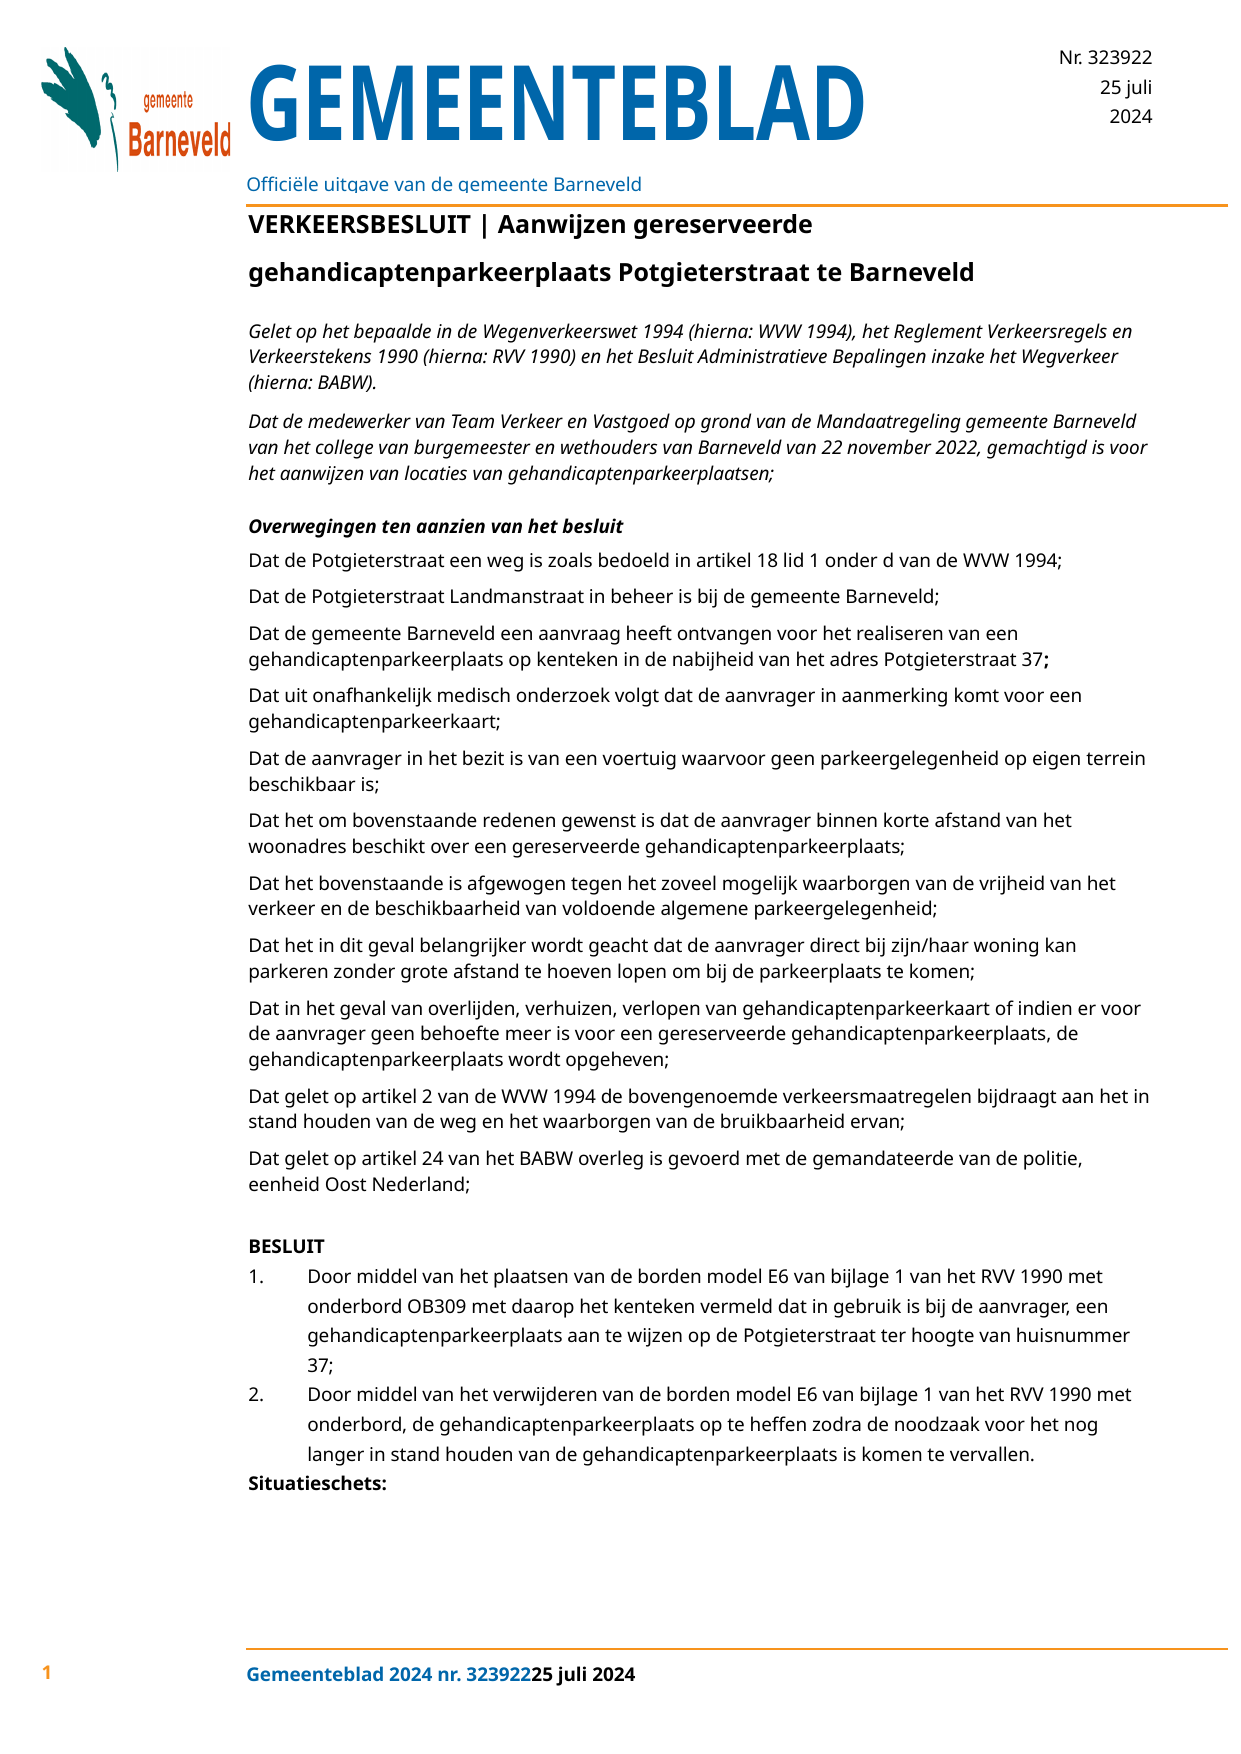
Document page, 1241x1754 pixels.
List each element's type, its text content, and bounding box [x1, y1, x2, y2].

list Door middel van het verwijderen van de borden model E6 van bijlage 1 van het RVV 1990 met onderbord, de gehandicaptenparkeerplaats op te heffen zodra de noodzaak voor het nog langer in stand houden van de gehandicaptenparkeerplaats is komen te vervallen. [248, 1382, 1152, 1466]
text Gelet op het bepaalde in de Wegenverkeerswet 1994 (hierna: WVW 1994), het Reglement Verkeersregels en Verkeerstekens 1990 (hierna: RVV 1990) en het Besluit Administratieve Bepalingen inzake het Wegverkeer (hierna: BABW). [248, 318, 1152, 395]
picture [41, 47, 231, 172]
text Dat het om bovenstaande redenen gewenst is dat de aanvrager binnen korte afstand van het woonadres beschikt over een gereserveerde gehandicaptenparkeerplaats; [248, 807, 1152, 859]
text Dat gelet op artikel 2 van de WVW 1994 de bovengenoemde verkeersmaatregelen bijdraagt aan het in stand houden van de weg en het waarborgen van de bruikbaarheid ervan; [248, 1083, 1152, 1134]
text Situatieschets: [248, 1470, 1152, 1496]
text Dat het bovenstaande is afgewogen tegen het zoveel mogelijk waarborgen van de vrijheid van het verkeer en de beschikbaarheid van voldoende algemene parkeergelegenheid; [248, 870, 1152, 921]
text VERKEERSBESLUIT | Aanwijzen gereserveerde gehandicaptenparkeerplaats Potgieterstraat te Barneveld [248, 207, 1152, 288]
list Door middel van het plaatsen van de borden model E6 van bijlage 1 van het RVV 1990 met onderbord OB309 met daarop het kenteken vermeld dat in gebruik is bij de aanvrager, een gehandicaptenparkeerplaats aan te wijzen op de Potgieterstraat ter hoogte van huisnummer 37; [248, 1263, 1152, 1378]
text Dat de gemeente Barneveld een aanvraag heeft ontvangen voor het realiseren van een gehandicaptenparkeerplaats op kenteken in de nabijheid van het adres Potgieterstraat 37; [248, 620, 1152, 672]
text Dat in het geval van overlijden, verhuizen, verlopen van gehandicaptenparkeerkaart of indien er voor de aanvrager geen behoefte meer is voor een gereserveerde gehandicaptenparkeerplaats, de gehandicaptenparkeerplaats wordt opgeheven; [248, 995, 1152, 1072]
text Dat de medewerker van Team Verkeer en Vastgoed op grond van de Mandaatregeling gemeente Barneveld van het college van burgemeester en wethouders van Barneveld van 22 november 2022, gemachtigd is voor het aanwijzen van locaties van gehandicaptenparkeerplaatsen; [248, 409, 1152, 486]
text Dat de Potgieterstraat een weg is zoals bedoeld in artikel 18 lid 1 onder d van de WVW 1994; [248, 547, 1152, 573]
text Dat uit onafhankelijk medisch onderzoek volgt dat de aanvrager in aanmerking komt voor een gehandicaptenparkeerkaart; [248, 683, 1152, 734]
text Dat gelet op artikel 24 van het BABW overleg is gevoerd met de gemandateerde van de politie, eenheid Oost Nederland; [248, 1145, 1152, 1197]
text Overwegingen ten aanzien van het besluit [248, 513, 1152, 539]
text Dat de Potgieterstraat Landmanstraat in beheer is bij de gemeente Barneveld; [248, 584, 1152, 609]
text Dat het in dit geval belangrijker wordt geacht dat de aanvrager direct bij zijn/haar woning kan parkeren zonder grote afstand te hoeven lopen om bij de parkeerplaats te komen; [248, 932, 1152, 984]
text BESLUIT [248, 1234, 1152, 1259]
text Dat de aanvrager in het bezit is van een voertuig waarvoor geen parkeergelegenheid op eigen terrein beschikbaar is; [248, 745, 1152, 797]
